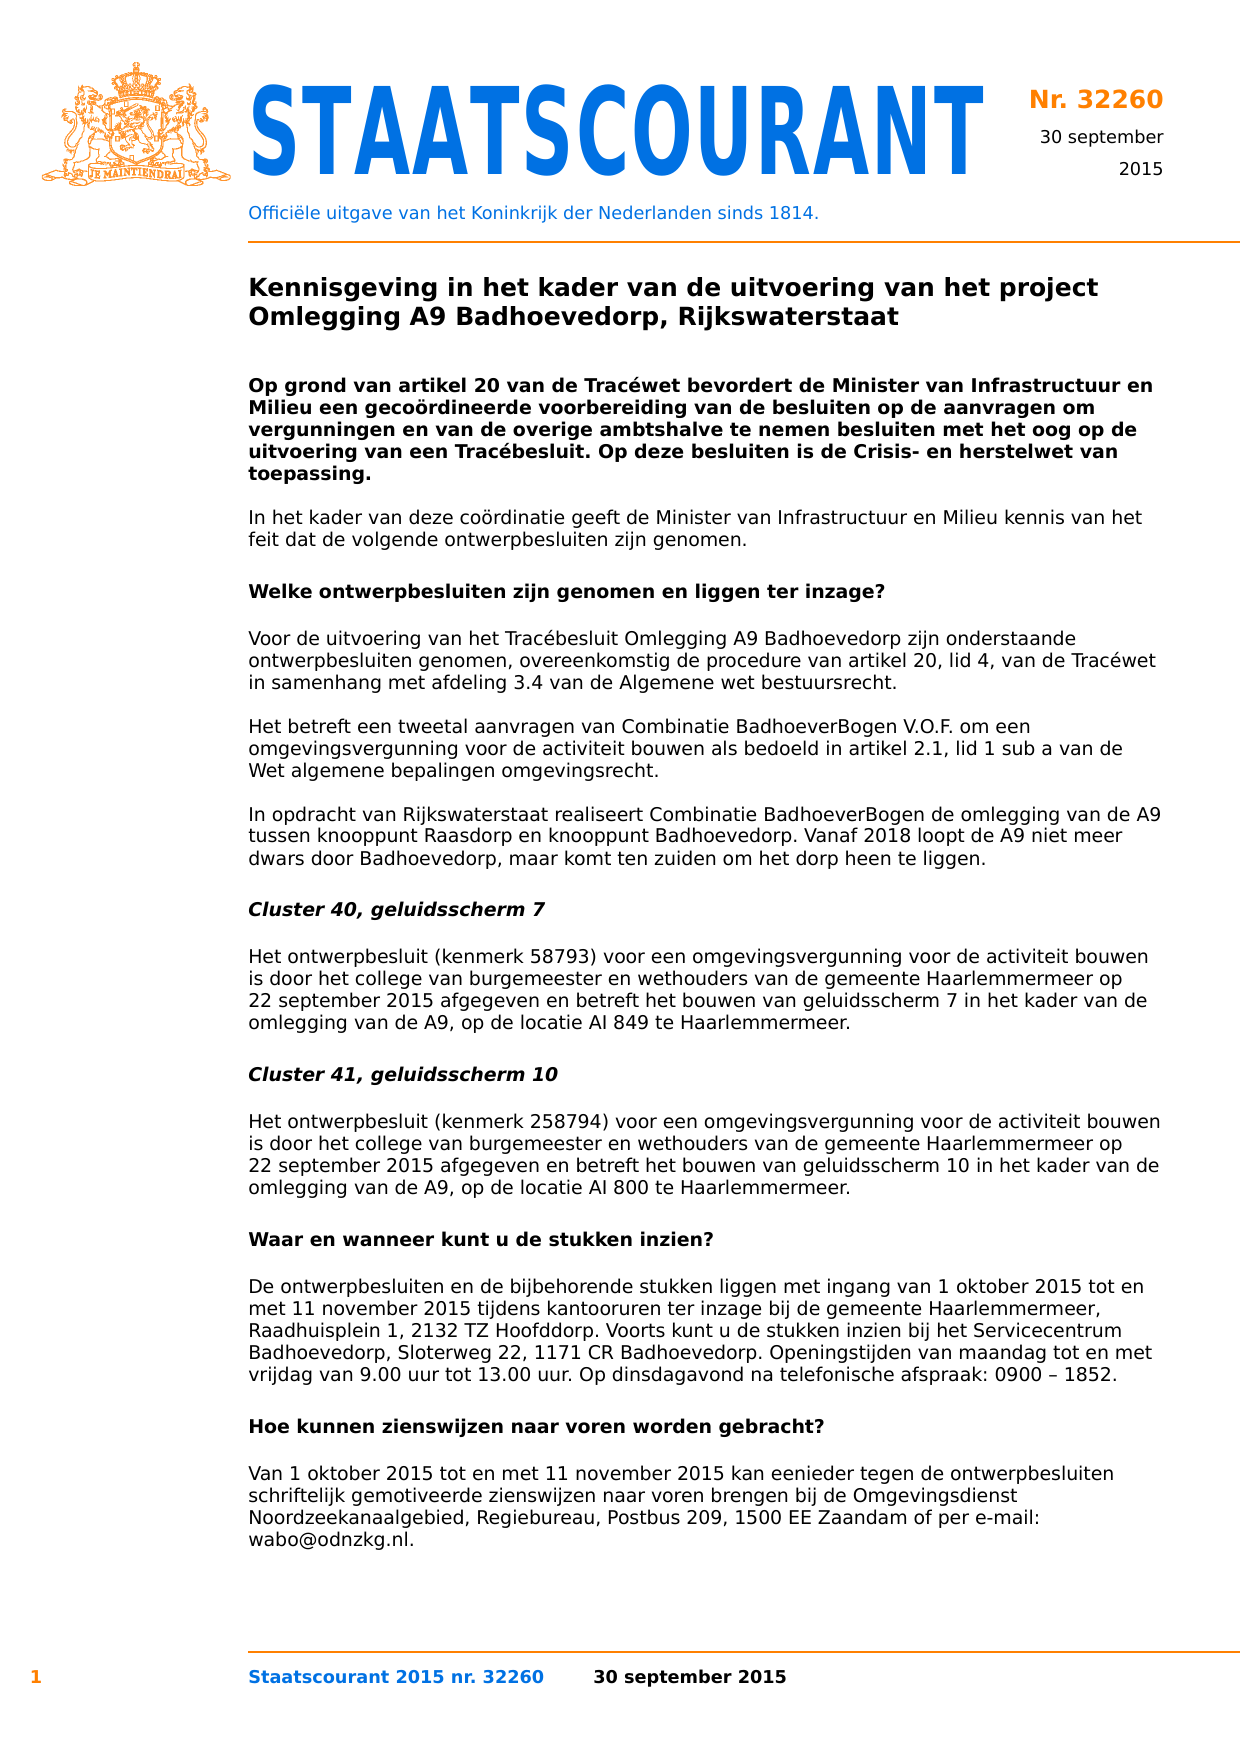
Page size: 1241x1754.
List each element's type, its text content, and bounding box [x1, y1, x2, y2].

subtitle Waar en wanneer kunt u de stukken inzien? [248, 1229, 1163, 1251]
text Het ontwerpbesluit (kenmerk 58793) voor een omgevingsvergunning voor de activiteit bouwen is door het college van burgemeester en wethouders van de gemeente Haarlemmermeer op 22 september 2015 afgegeven en betreft het bouwen van geluidsscherm 7 in het kader van de omlegging van de A9, op de locatie AI 849 te Haarlemmermeer. [248, 946, 1163, 1034]
subtitle Hoe kunnen zienswijzen naar voren worden gebracht? [248, 1416, 1163, 1438]
picture [41, 62, 231, 186]
text Het betreft een tweetal aanvragen van Combinatie BadhoeverBogen V.O.F. om een omgevingsvergunning voor de activiteit bouwen als bedoeld in artikel 2.1, lid 1 sub a van de Wet algemene bepalingen omgevingsrecht. [248, 716, 1163, 782]
text Op grond van artikel 20 van de Tracéwet bevordert de Minister van Infrastructuur en Milieu een gecoördineerde voorbereiding van de besluiten op de aanvragen om vergunningen en van de overige ambtshalve te nemen besluiten met het oog op de uitvoering van een Tracébesluit. Op deze besluiten is de Crisis- en herstelwet van toepassing. [248, 375, 1163, 485]
text In opdracht van Rijkswaterstaat realiseert Combinatie BadhoeverBogen de omlegging van de A9 tussen knooppunt Raasdorp en knooppunt Badhoevedorp. Vanaf 2018 loopt de A9 niet meer dwars door Badhoevedorp, maar komt ten zuiden om het dorp heen te liggen. [248, 803, 1163, 869]
table_cell 2015 [998, 153, 1240, 203]
text Van 1 oktober 2015 tot en met 11 november 2015 kan eenieder tegen de ontwerpbesluiten schriftelijk gemotiveerde zienswijzen naar voren brengen bij de Omgevingsdienst Noordzeekanaalgebied, Regiebureau, Postbus 209, 1500 EE Zaandam of per e-mail: wabo@odnzkg.nl. [248, 1463, 1163, 1551]
table_cell 30 september [998, 121, 1240, 153]
text Het ontwerpbesluit (kenmerk 258794) voor een omgevingsvergunning voor de activiteit bouwen is door het college van burgemeester en wethouders van de gemeente Haarlemmermeer op 22 september 2015 afgegeven en betreft het bouwen van geluidsscherm 10 in het kader van de omlegging van de A9, op de locatie AI 800 te Haarlemmermeer. [248, 1111, 1163, 1199]
table_header STAATSCOURANT [248, 62, 998, 203]
subtitle Kennisgeving in het kader van de uitvoering van het project Omlegging A9 Badhoevedorp, Rijkswaterstaat [248, 273, 1163, 331]
table_cell Officiële uitgave van het Koninkrijk der Nederlanden sinds 1814. [248, 203, 1240, 241]
subtitle Cluster 40, geluidsscherm 7 [248, 899, 1163, 921]
table_header Nr. 32260 [998, 62, 1240, 121]
text In het kader van deze coördinatie geeft de Minister van Infrastructuur en Milieu kennis van het feit dat de volgende ontwerpbesluiten zijn genomen. [248, 507, 1163, 551]
table_header [25, 62, 248, 241]
subtitle Welke ontwerpbesluiten zijn genomen en liggen ter inzage? [248, 581, 1163, 603]
text De ontwerpbesluiten en de bijbehorende stukken liggen met ingang van 1 oktober 2015 tot en met 11 november 2015 tijdens kantooruren ter inzage bij de gemeente Haarlemmermeer, Raadhuisplein 1, 2132 TZ Hoofddorp. Voorts kunt u de stukken inzien bij het Servicecentrum Badhoevedorp, Sloterweg 22, 1171 CR Badhoevedorp. Openingstijden van maandag tot en met vrijdag van 9.00 uur tot 13.00 uur. Op dinsdagavond na telefonische afspraak: 0900 – 1852. [248, 1276, 1163, 1386]
subtitle Cluster 41, geluidsscherm 10 [248, 1064, 1163, 1086]
text Voor de uitvoering van het Tracébesluit Omlegging A9 Badhoevedorp zijn onderstaande ontwerpbesluiten genomen, overeenkomstig de procedure van artikel 20, lid 4, van de Tracéwet in samenhang met afdeling 3.4 van de Algemene wet bestuursrecht. [248, 628, 1163, 694]
